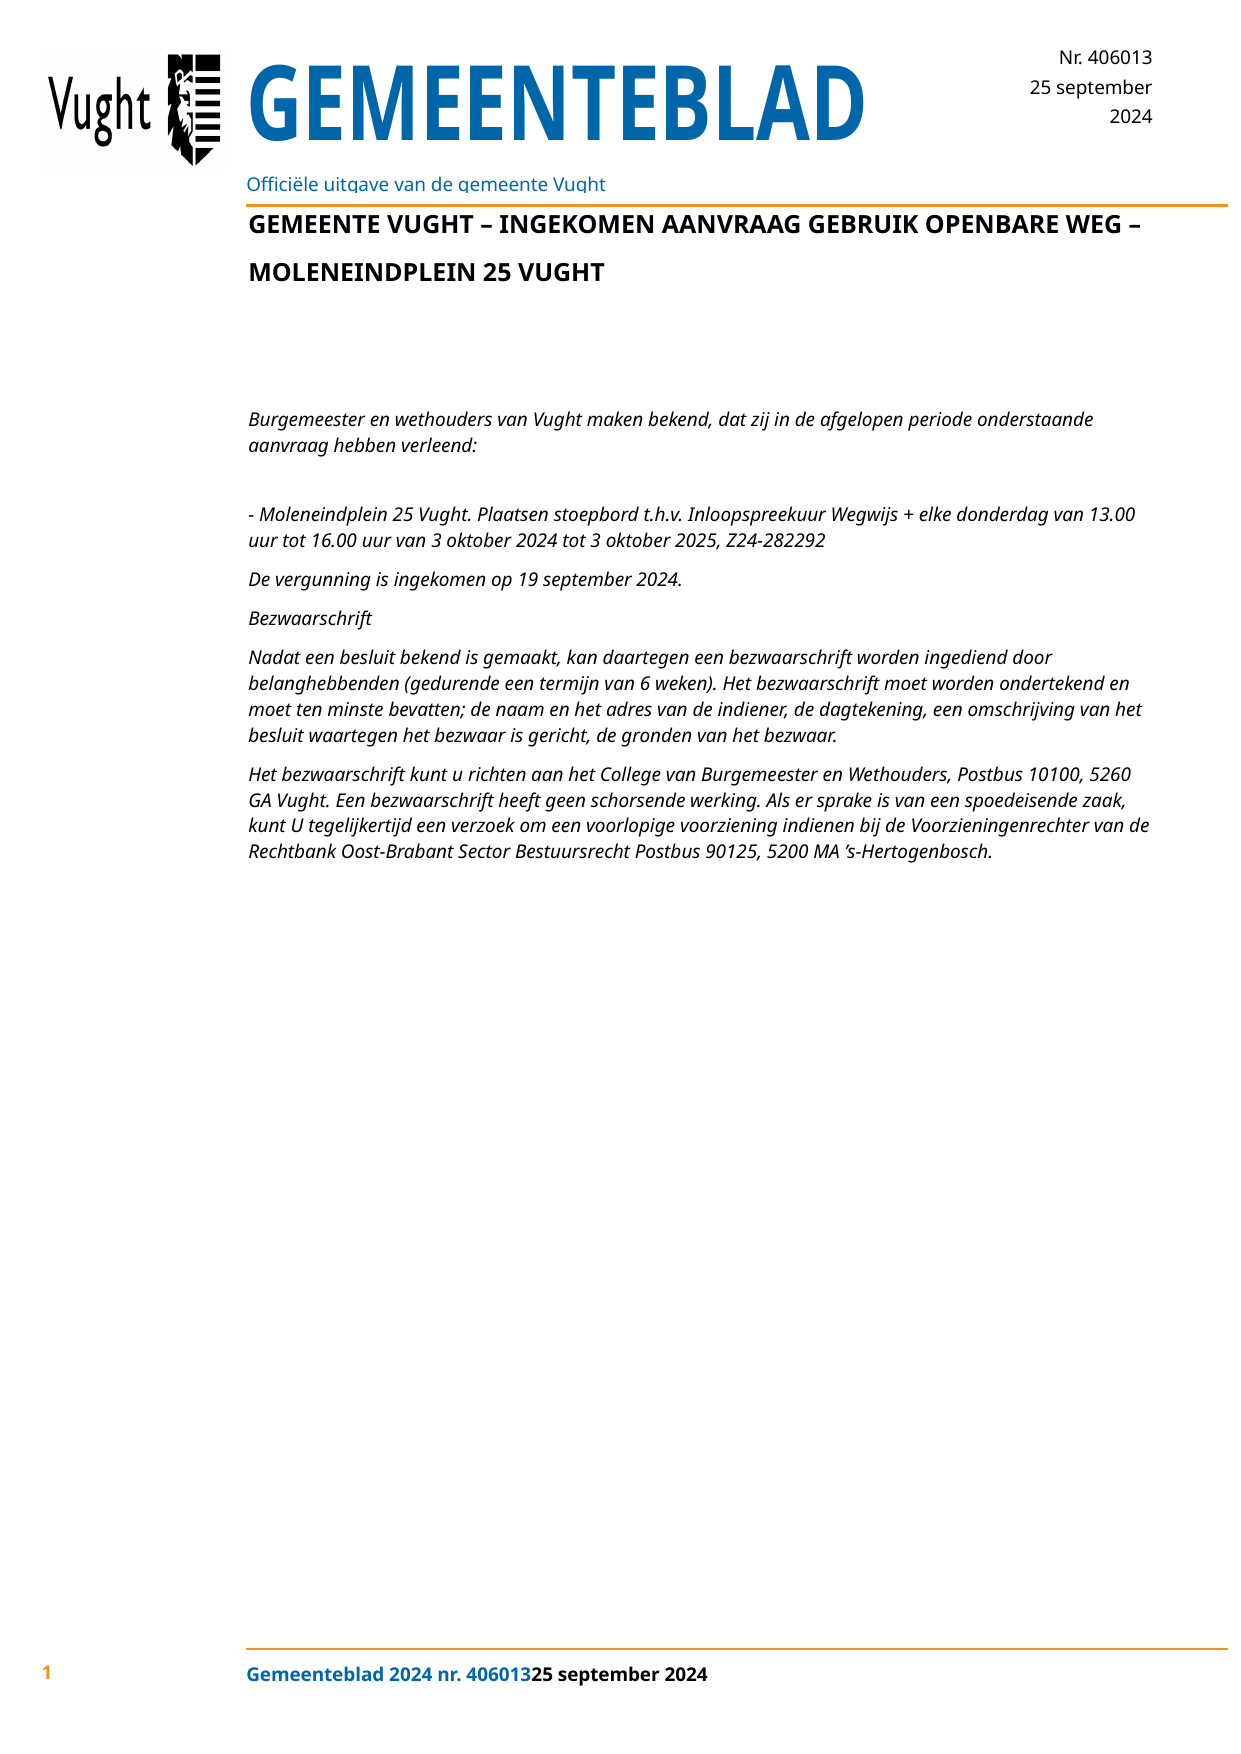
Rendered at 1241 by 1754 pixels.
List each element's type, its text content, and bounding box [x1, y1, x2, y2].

text Het bezwaarschrift kunt u richten aan het College van Burgemeester en Wethouders, Postbus 10100, 5260 GA Vught. Een bezwaarschrift heeft geen schorsende werking. Als er sprake is van een spoedeisende zaak, kunt U tegelijkertijd een verzoek om een voorlopige voorziening indienen bij de Voorzieningenrechter van de Rechtbank Oost-Brabant Sector Bestuursrecht Postbus 90125, 5200 MA ’s-Hertogenbosch. [248, 761, 1152, 864]
text Burgemeester en wethouders van Vught maken bekend, dat zij in de afgelopen periode onderstaande aanvraag hebben verleend: [248, 406, 1152, 458]
text GEMEENTE VUGHT – INGEKOMEN AANVRAAG GEBRUIK OPENBARE WEG – MOLENEINDPLEIN 25 VUGHT [248, 207, 1152, 288]
picture [41, 47, 231, 172]
text De vergunning is ingekomen op 19 september 2024. [248, 566, 1152, 592]
text Nadat een besluit bekend is gemaakt, kan daartegen een bezwaarschrift worden ingediend door belanghebbenden (gedurende een termijn van 6 weken). Het bezwaarschrift moet worden ondertekend en moet ten minste bevatten; de naam en het adres van de indiener, de dagtekening, een omschrijving van het besluit waartegen het bezwaar is gericht, de gronden van het bezwaar. [248, 644, 1152, 747]
text Bezwaarschrift [248, 605, 1152, 631]
text - Moleneindplein 25 Vught. Plaatsen stoepbord t.h.v. Inloopspreekuur Wegwijs + elke donderdag van 13.00 uur tot 16.00 uur van 3 oktober 2024 tot 3 oktober 2025, Z24-282292 [248, 501, 1152, 552]
